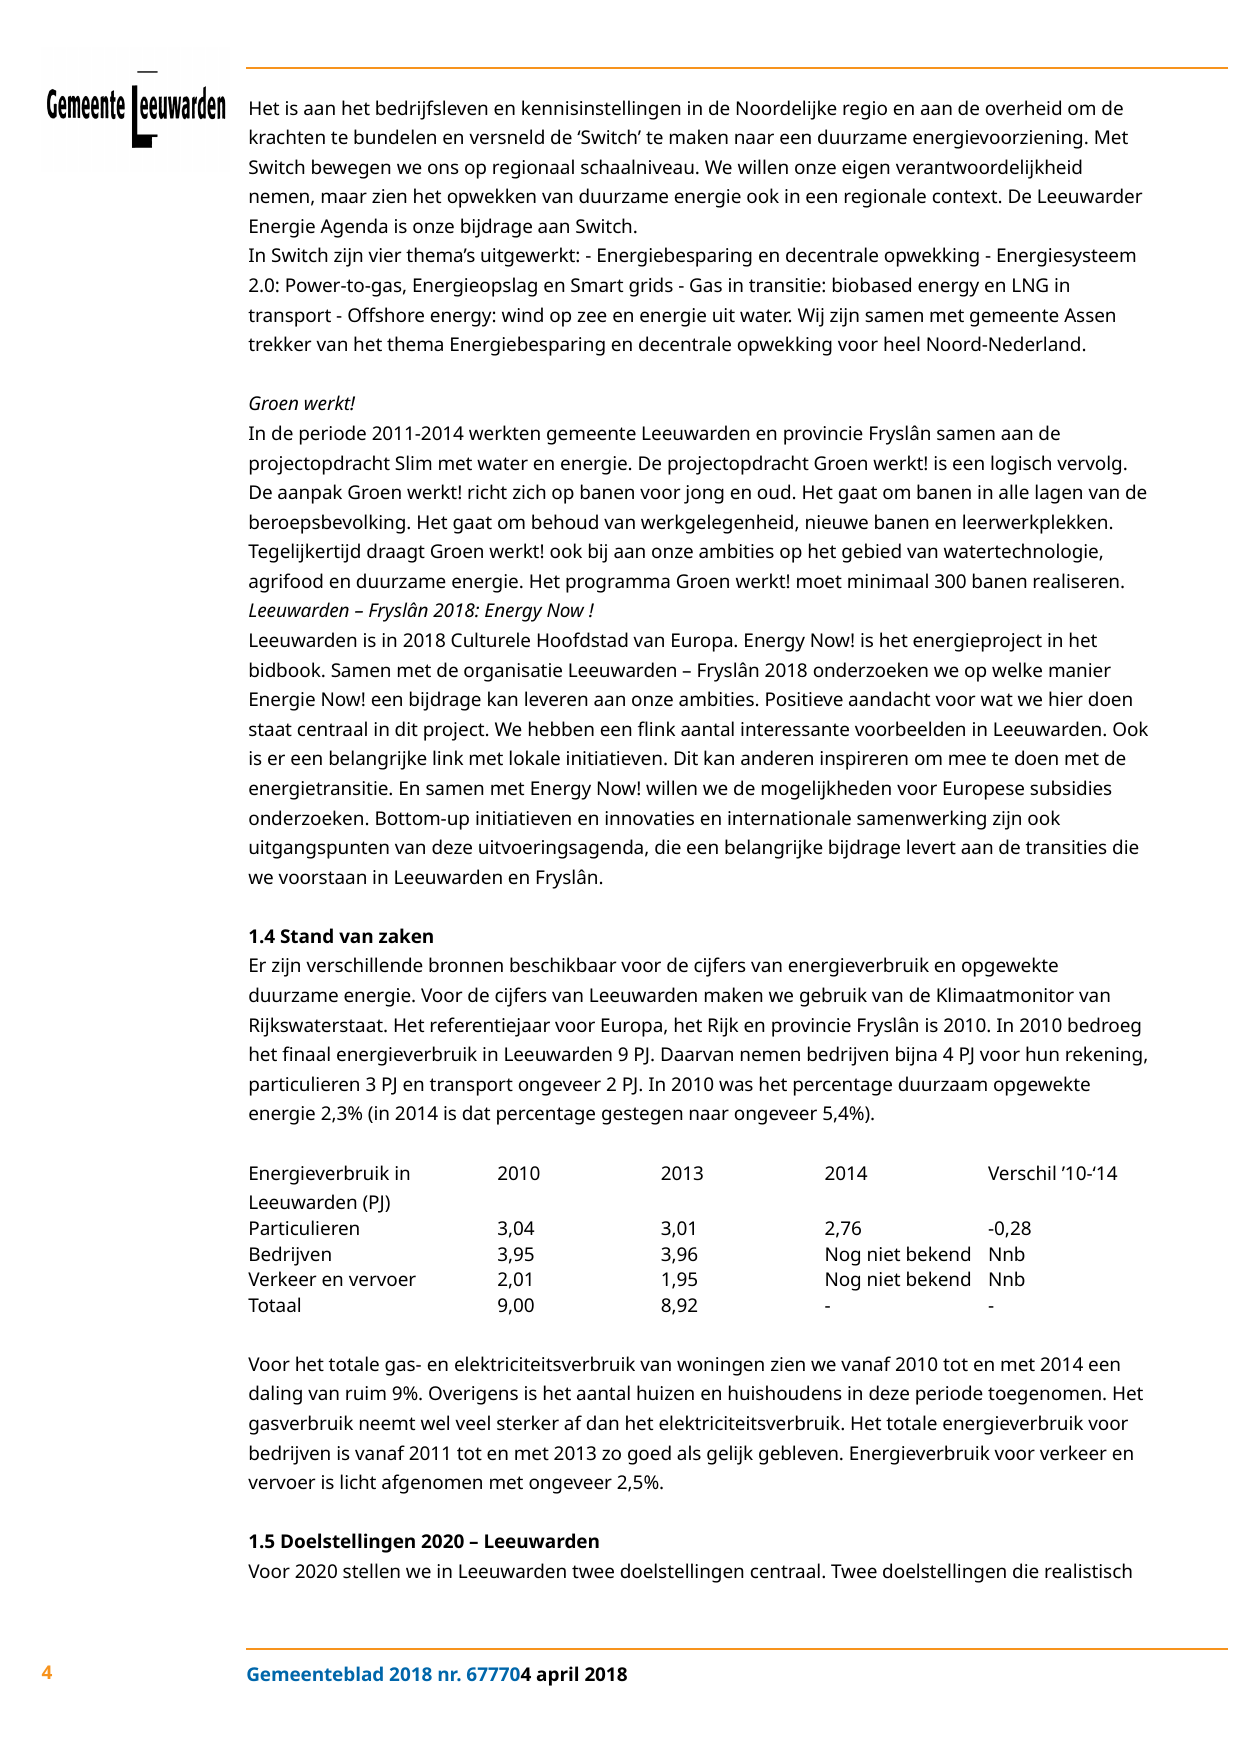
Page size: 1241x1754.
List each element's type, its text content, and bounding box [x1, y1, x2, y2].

table_header 2014 [824, 1160, 988, 1215]
table_cell 3,95 [497, 1241, 661, 1267]
table_cell Verkeer en vervoer [248, 1267, 497, 1292]
text Het is aan het bedrijfsleven en kennisinstellingen in de Noordelijke regio en aan de overheid om de krachten te bundelen en versneld de ‘Switch’ te maken naar een duurzame energievoorziening. Met Switch bewegen we ons op regionaal schaalniveau. We willen onze eigen verantwoordelijkheid nemen, maar zien het opwekken van duurzame energie ook in een regionale context. De Leeuwarder Energie Agenda is onze bijdrage aan Switch. [248, 95, 1152, 239]
text Voor het totale gas- en elektriciteitsverbruik van woningen zien we vanaf 2010 tot en met 2014 een daling van ruim 9%. Overigens is het aantal huizen en huishoudens in deze periode toegenomen. Het gasverbruik neemt wel veel sterker af dan het elektriciteitsverbruik. Het totale energieverbruik voor bedrijven is vanaf 2011 tot en met 2013 zo goed als gelijk gebleven. Energieverbruik voor verkeer en vervoer is licht afgenomen met ongeveer 2,5%. [248, 1351, 1152, 1495]
table_cell 3,01 [661, 1215, 824, 1241]
table_cell Bedrijven [248, 1241, 497, 1267]
table_cell 9,00 [497, 1293, 661, 1318]
text In Switch zijn vier thema’s uitgewerkt: - Energiebesparing en decentrale opwekking - Energiesysteem 2.0: Power-to-gas, Energieopslag en Smart grids - Gas in transitie: biobased energy en LNG in transport - Offshore energy: wind op zee en energie uit water. Wij zijn samen met gemeente Assen trekker van het thema Energiebesparing en decentrale opwekking voor heel Noord-Nederland. [248, 243, 1152, 357]
text Voor 2020 stellen we in Leeuwarden twee doelstellingen centraal. Twee doelstellingen die realistisch [248, 1558, 1152, 1584]
table_cell -0,28 [988, 1215, 1152, 1241]
table_cell 3,04 [497, 1215, 661, 1241]
table_cell Nnb [988, 1267, 1152, 1292]
text Er zijn verschillende bronnen beschikbaar voor de cijfers van energieverbruik en opgewekte duurzame energie. Voor de cijfers van Leeuwarden maken we gebruik van de Klimaatmonitor van Rijkswaterstaat. Het referentiejaar voor Europa, het Rijk en provincie Fryslân is 2010. In 2010 bedroeg het finaal energieverbruik in Leeuwarden 9 PJ. Daarvan nemen bedrijven bijna 4 PJ voor hun rekening, particulieren 3 PJ en transport ongeveer 2 PJ. In 2010 was het percentage duurzaam opgewekte energie 2,3% (in 2014 is dat percentage gestegen naar ongeveer 5,4%). [248, 953, 1152, 1126]
table_cell 1,95 [661, 1267, 824, 1292]
table_cell 2,76 [824, 1215, 988, 1241]
text In de periode 2011-2014 werkten gemeente Leeuwarden en provincie Fryslân samen aan de projectopdracht Slim met water en energie. De projectopdracht Groen werkt! is een logisch vervolg. De aanpak Groen werkt! richt zich op banen voor jong en oud. Het gaat om banen in alle lagen van de beroepsbevolking. Het gaat om behoud van werkgelegenheid, nieuwe banen en leerwerkplekken. Tegelijkertijd draagt Groen werkt! ook bij aan onze ambities op het gebied van watertechnologie, agrifood en duurzame energie. Het programma Groen werkt! moet minimaal 300 banen realiseren. [248, 420, 1152, 594]
text Groen werkt! [248, 391, 1152, 416]
table_cell 8,92 [661, 1293, 824, 1318]
table_cell Particulieren [248, 1215, 497, 1241]
table_cell Nnb [988, 1241, 1152, 1267]
table_cell 2,01 [497, 1267, 661, 1292]
table_cell - [988, 1293, 1152, 1318]
table_header 2013 [661, 1160, 824, 1215]
table_header Verschil ’10-‘14 [988, 1160, 1152, 1215]
text Leeuwarden is in 2018 Culturele Hoofdstad van Europa. Energy Now! is het energieproject in het bidbook. Samen met de organisatie Leeuwarden – Fryslân 2018 onderzoeken we op welke manier Energie Now! een bijdrage kan leveren aan onze ambities. Positieve aandacht voor wat we hier doen staat centraal in dit project. We hebben een flink aantal interessante voorbeelden in Leeuwarden. Ook is er een belangrijke link met lokale initiatieven. Dit kan anderen inspireren om mee te doen met de energietransitie. En samen met Energy Now! willen we de mogelijkheden voor Europese subsidies onderzoeken. Bottom-up initiatieven en innovaties en internationale samenwerking zijn ook uitgangspunten van deze uitvoeringsagenda, die een belangrijke bijdrage levert aan de transities die we voorstaan in Leeuwarden en Fryslân. [248, 627, 1152, 890]
text Leeuwarden – Fryslân 2018: Energy Now ! [248, 598, 1152, 623]
table_cell Nog niet bekend [824, 1267, 988, 1292]
table_cell Totaal [248, 1293, 497, 1318]
text 1.4 Stand van zaken [248, 923, 1152, 949]
table_header 2010 [497, 1160, 661, 1215]
table_header Energieverbruik in Leeuwarden (PJ) [248, 1160, 497, 1215]
text 1.5 Doelstellingen 2020 – Leeuwarden [248, 1528, 1152, 1554]
picture [41, 47, 231, 172]
table_cell Nog niet bekend [824, 1241, 988, 1267]
table_cell 3,96 [661, 1241, 824, 1267]
table_cell - [824, 1293, 988, 1318]
